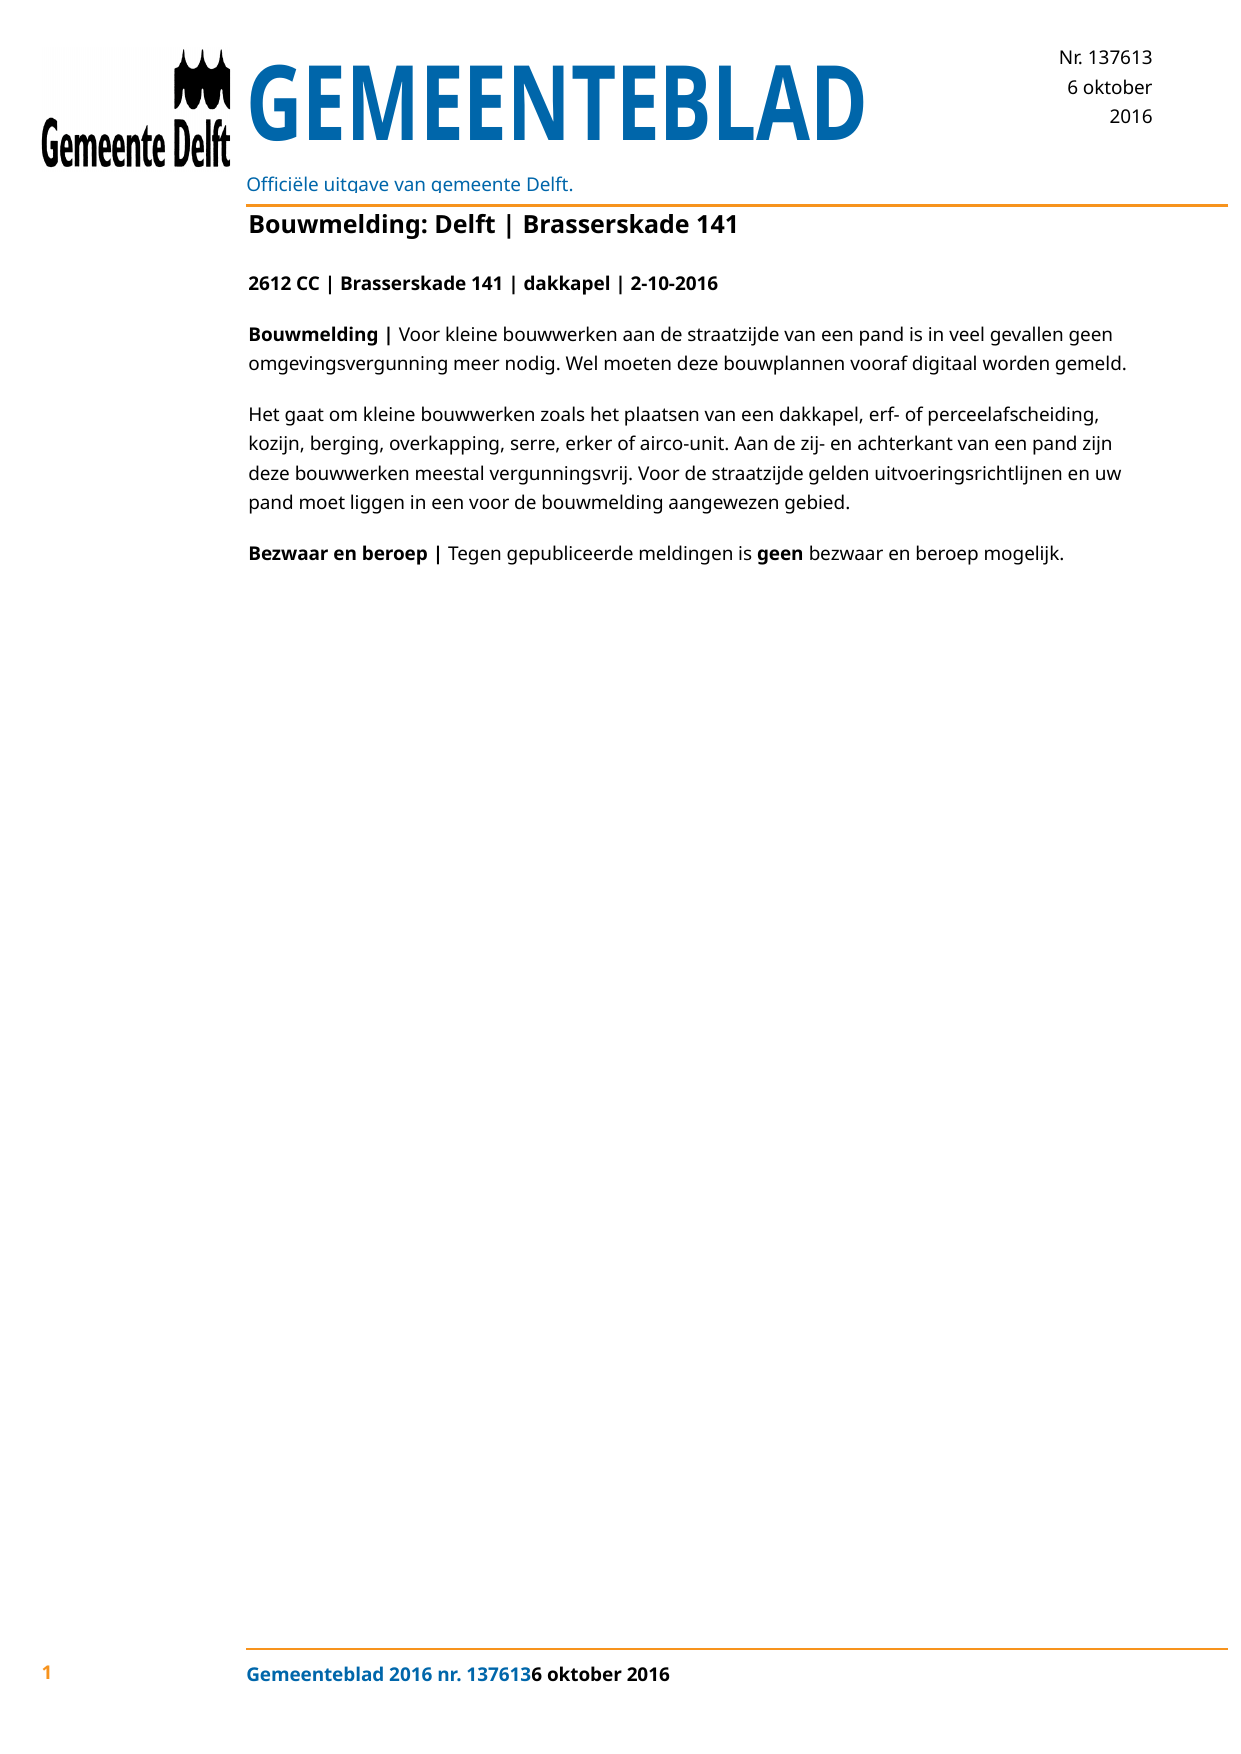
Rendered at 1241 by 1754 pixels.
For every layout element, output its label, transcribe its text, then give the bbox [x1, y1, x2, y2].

text Bouwmelding | Voor kleine bouwwerken aan de straatzijde van een pand is in veel gevallen geen omgevingsvergunning meer nodig. Wel moeten deze bouwplannen vooraf digitaal worden gemeld. [248, 321, 1152, 376]
text 2612 CC | Brasserskade 141 | dakkapel | 2-10-2016 [248, 270, 1152, 296]
text Bezwaar en beroep | Tegen gepubliceerde meldingen is geen bezwaar en beroep mogelijk. [248, 540, 1152, 566]
text Het gaat om kleine bouwwerken zoals het plaatsen van een dakkapel, erf- of perceelafscheiding, kozijn, berging, overkapping, serre, erker of airco-unit. Aan de zij- en achterkant van een pand zijn deze bouwwerken meestal vergunningsvrij. Voor de straatzijde gelden uitvoeringsrichtlijnen en uw pand moet liggen in een voor de bouwmelding aangewezen gebied. [248, 401, 1152, 515]
picture [41, 47, 231, 172]
text Bouwmelding: Delft | Brasserskade 141 [248, 207, 1152, 241]
